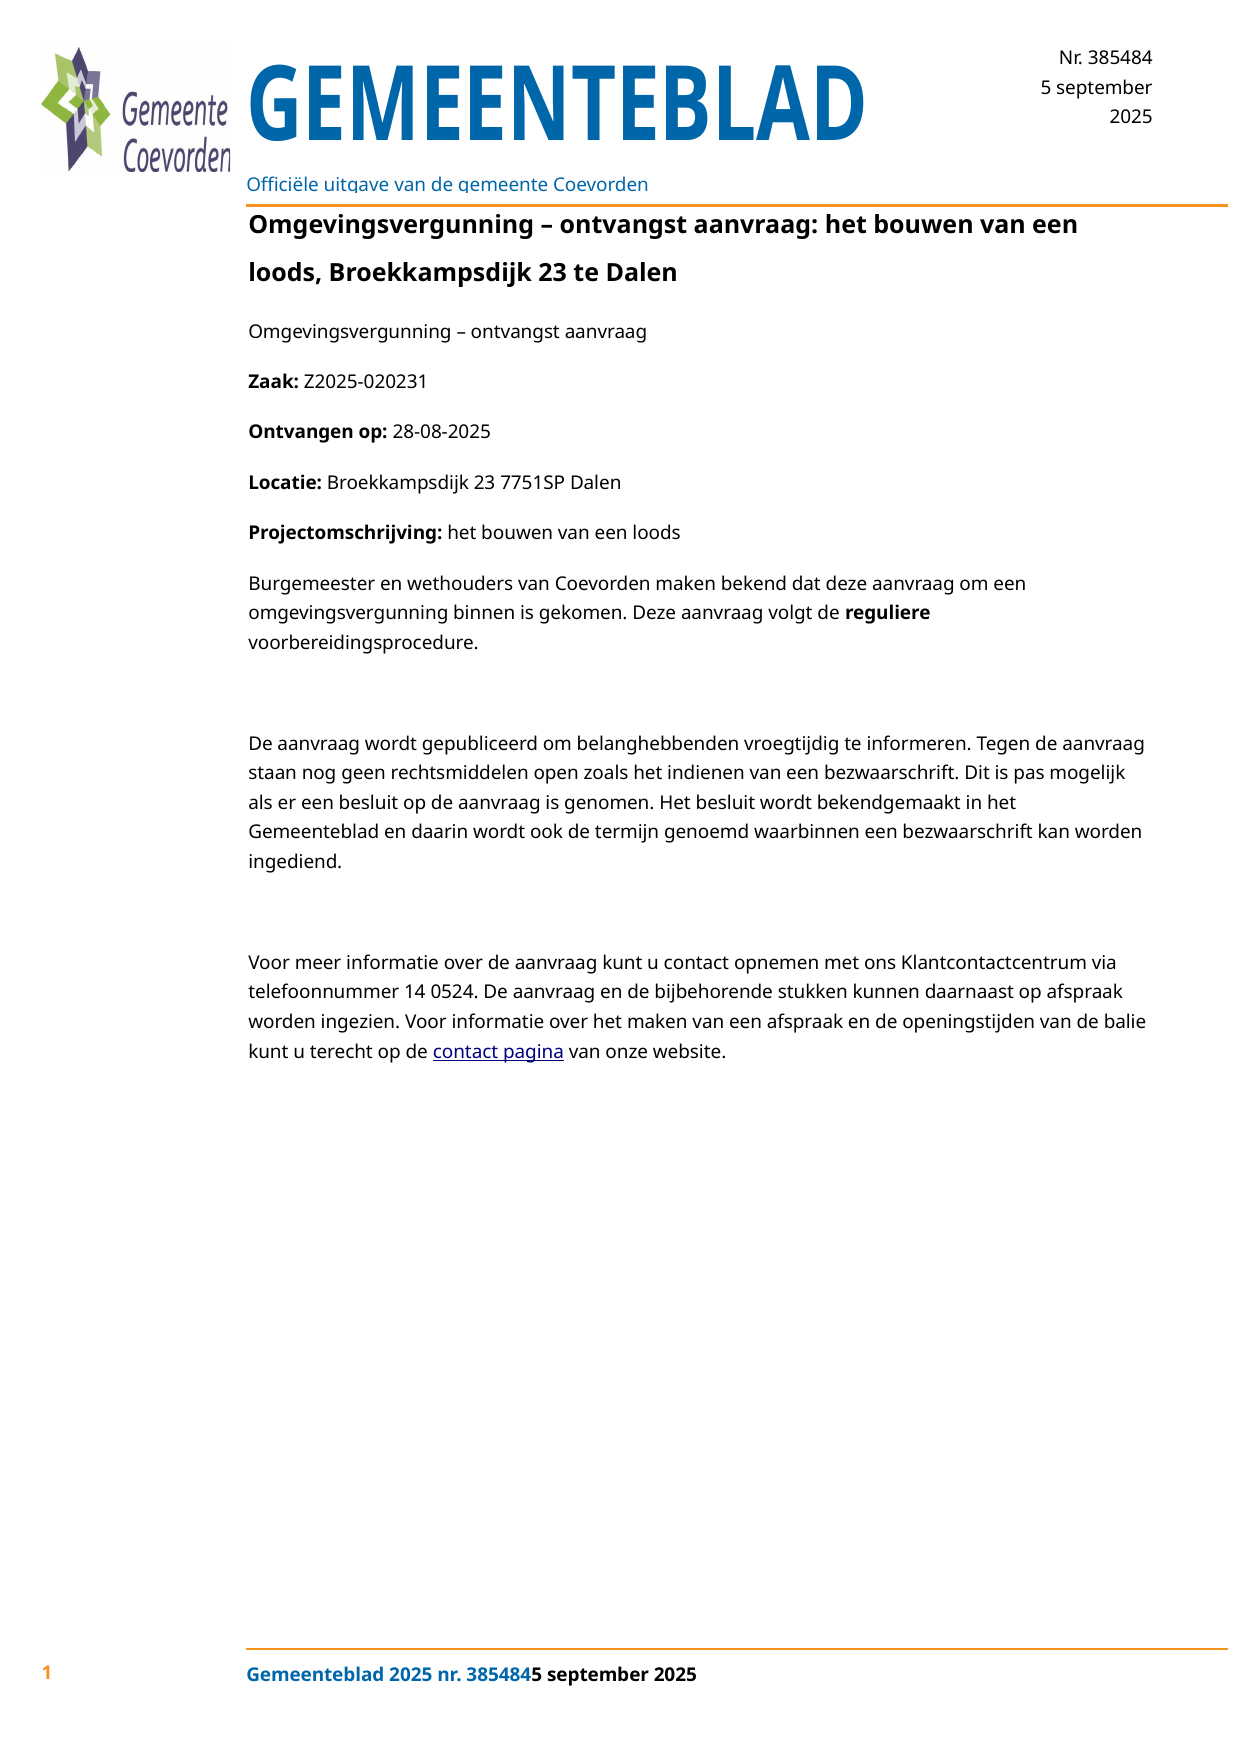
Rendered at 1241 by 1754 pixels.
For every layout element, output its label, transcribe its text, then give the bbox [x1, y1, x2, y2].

text Burgemeester en wethouders van Coevorden maken bekend dat deze aanvraag om een omgevingsvergunning binnen is gekomen. Deze aanvraag volgt de reguliere voorbereidingsprocedure. [248, 570, 1152, 655]
text De aanvraag wordt gepubliceerd om belanghebbenden vroegtijdig te informeren. Tegen de aanvraag staan nog geen rechtsmiddelen open zoals het indienen van een bezwaarschrift. Dit is pas mogelijk als er een besluit op de aanvraag is genomen. Het besluit wordt bekendgemaakt in het Gemeenteblad en daarin wordt ook de termijn genoemd waarbinnen een bezwaarschrift kan worden ingediend. [248, 730, 1152, 874]
text Ontvangen op: 28-08-2025 [248, 419, 1152, 444]
text Omgevingsvergunning – ontvangst aanvraag: het bouwen van een loods, Broekkampsdijk 23 te Dalen [248, 207, 1152, 288]
text Omgevingsvergunning – ontvangst aanvraag [248, 318, 1152, 344]
text Locatie: Broekkampsdijk 23 7751SP Dalen [248, 469, 1152, 495]
text Voor meer informatie over de aanvraag kunt u contact opnemen met ons Klantcontactcentrum via telefoonnummer 14 0524. De aanvraag en de bijbehorende stukken kunnen daarnaast op afspraak worden ingezien. Voor informatie over het maken van een afspraak en de openingstijden van de balie kunt u terecht op de contact pagina van onze website. [248, 949, 1152, 1064]
text Projectomschrijving: het bouwen van een loods [248, 519, 1152, 545]
picture [41, 47, 231, 172]
text Zaak: Z2025-020231 [248, 368, 1152, 394]
